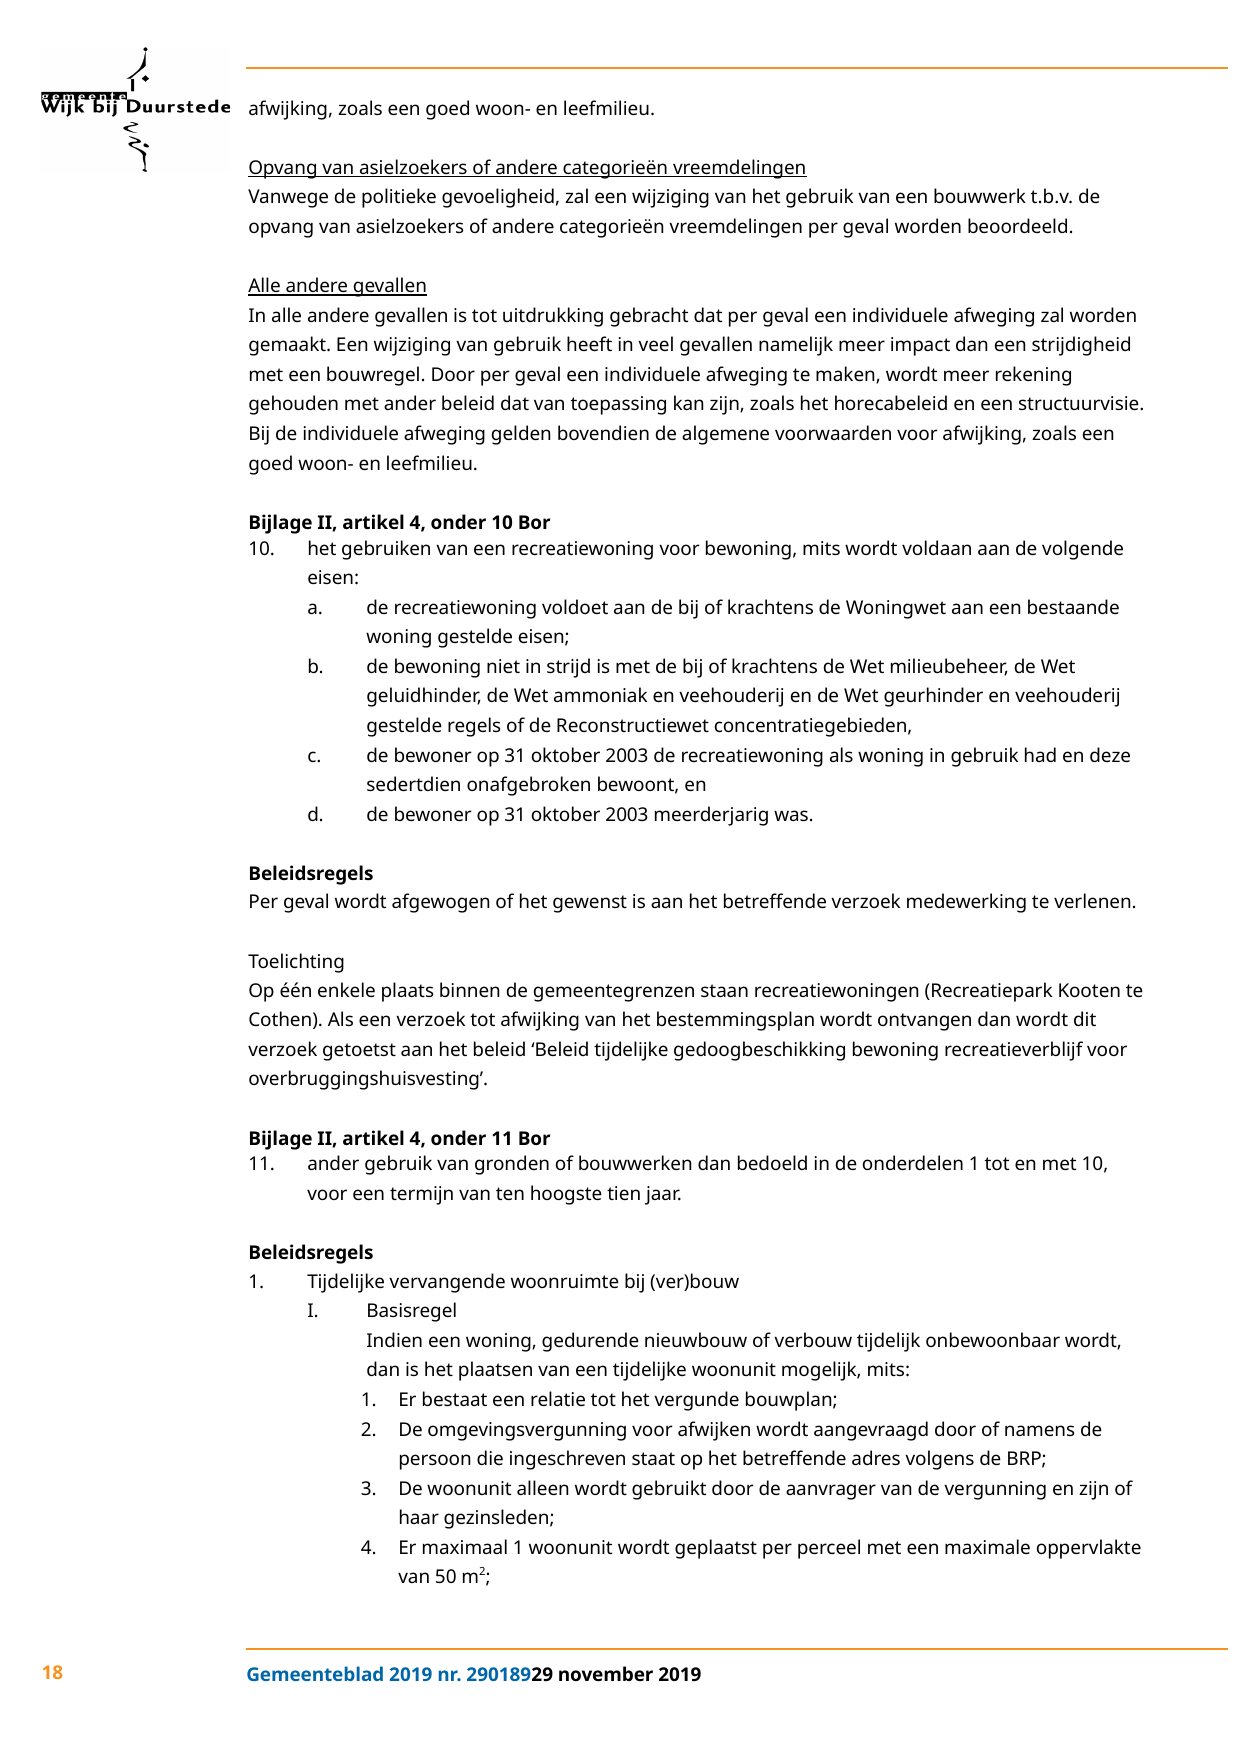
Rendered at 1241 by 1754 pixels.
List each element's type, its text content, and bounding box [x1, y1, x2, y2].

list Tijdelijke vervangende woonruimte bij (ver)bouw [248, 1268, 1152, 1293]
text Opvang van asielzoekers of andere categorieën vreemdelingen [248, 154, 1152, 180]
list Er bestaat een relatie tot het vergunde bouwplan; [361, 1386, 1152, 1412]
text afwijking, zoals een goed woon- en leefmilieu. [248, 95, 1152, 121]
list Basisregel [307, 1297, 1152, 1323]
text In alle andere gevallen is tot uitdrukking gebracht dat per geval een individuele afweging zal worden gemaakt. Een wijziging van gebruik heeft in veel gevallen namelijk meer impact dan een strijdigheid met een bouwregel. Door per geval een individuele afweging te maken, wordt meer rekening gehouden met ander beleid dat van toepassing kan zijn, zoals het horecabeleid en een structuurvisie. Bij de individuele afweging gelden bovendien de algemene voorwaarden voor afwijking, zoals een goed woon- en leefmilieu. [248, 302, 1152, 476]
table_header Beleidsregels [248, 1239, 1152, 1264]
list Indien een woning, gedurende nieuwbouw of verbouw tijdelijk onbewoonbaar wordt, dan is het plaatsen van een tijdelijke woonunit mogelijk, mits: [307, 1327, 1152, 1382]
text Per geval wordt afgewogen of het gewenst is aan het betreffende verzoek medewerking te verlenen. [248, 889, 1152, 914]
text Vanwege de politieke gevoeligheid, zal een wijziging van het gebruik van een bouwwerk t.b.v. de opvang van asielzoekers of andere categorieën vreemdelingen per geval worden beoordeeld. [248, 183, 1152, 239]
table_header Toelichting [248, 948, 1152, 974]
table_cell het gebruiken van een recreatiewoning voor bewoning, mits wordt voldaan aan de volgende eisen: de recreatiewoning voldoet aan de bij of krachtens de Woningwet aan een bestaande woning gestelde eisen; de bewoning niet in strijd is met de bij of krachtens de Wet milieubeheer, de Wet geluidhinder, de Wet ammoniak en veehouderij en de Wet geurhinder en veehouderij gestelde regels of de Reconstructiewet concentratiegebieden, de bewoner op 31 oktober 2003 de recreatiewoning als woning in gebruik had en deze sedertdien onafgebroken bewoont, en de bewoner op 31 oktober 2003 meerderjarig was. [248, 535, 1152, 827]
table_header Beleidsregels [248, 860, 1152, 885]
list De woonunit alleen wordt gebruikt door de aanvrager van de vergunning en zijn of haar gezinsleden; [361, 1475, 1152, 1530]
list Er maximaal 1 woonunit wordt geplaatst per perceel met een maximale oppervlakte van 50 m2; [361, 1534, 1152, 1589]
text Alle andere gevallen [248, 272, 1152, 298]
picture [41, 47, 231, 172]
text Op één enkele plaats binnen de gemeentegrenzen staan recreatiewoningen (Recreatiepark Kooten te Cothen). Als een verzoek tot afwijking van het bestemmingsplan wordt ontvangen dan wordt dit verzoek getoetst aan het beleid ‘Beleid tijdelijke gedoogbeschikking bewoning recreatieverblijf voor overbruggingshuisvesting’. [248, 977, 1152, 1091]
list De omgevingsvergunning voor afwijken wordt aangevraagd door of namens de persoon die ingeschreven staat op het betreffende adres volgens de BRP; [361, 1416, 1152, 1471]
table_header Bijlage II, artikel 4, onder 10 Bor [248, 509, 1152, 535]
table_cell ander gebruik van gronden of bouwwerken dan bedoeld in de onderdelen 1 tot en met 10, voor een termijn van ten hoogste tien jaar. [248, 1151, 1152, 1206]
table_header Bijlage II, artikel 4, onder 11 Bor [248, 1125, 1152, 1151]
